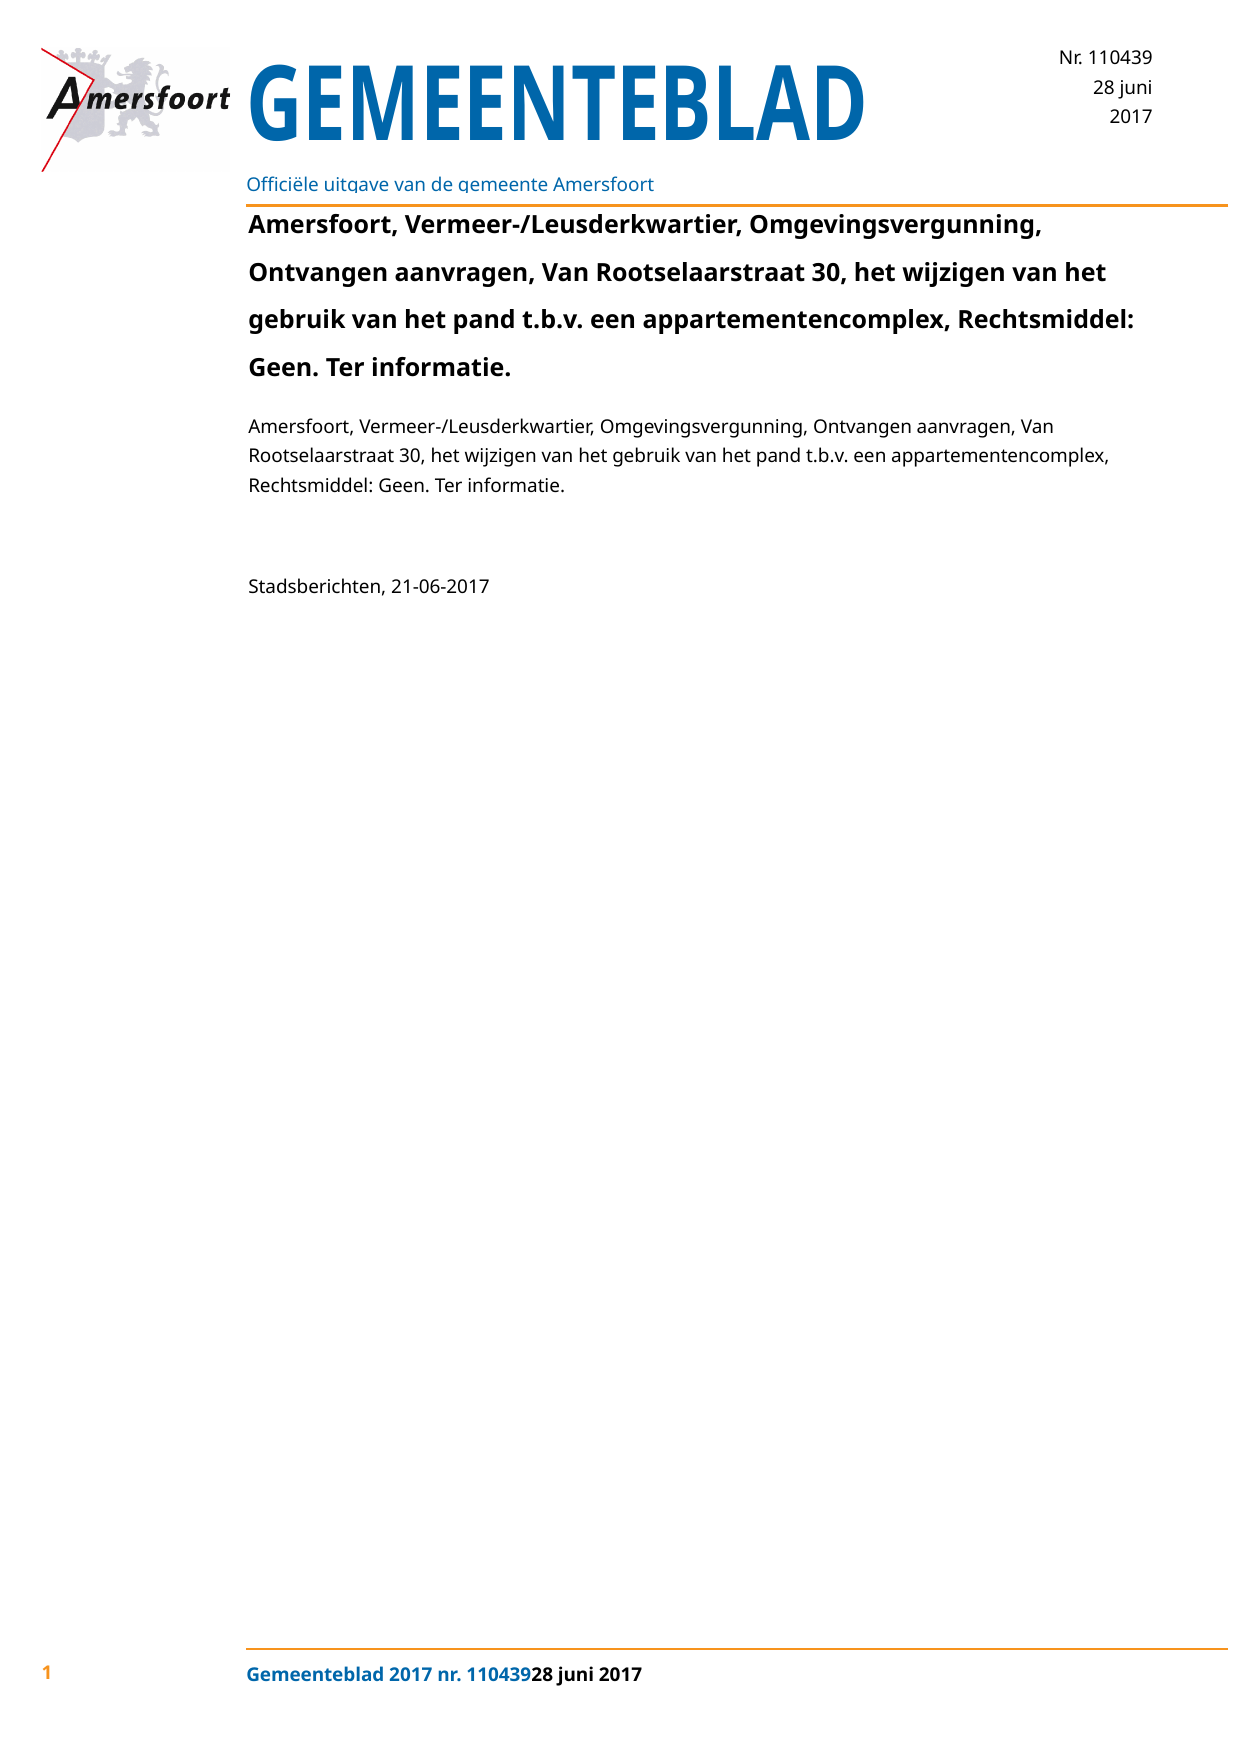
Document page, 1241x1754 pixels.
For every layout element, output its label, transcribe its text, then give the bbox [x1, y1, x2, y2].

picture [41, 47, 231, 172]
text Amersfoort, Vermeer-/Leusderkwartier, Omgevingsvergunning, Ontvangen aanvragen, Van Rootselaarstraat 30, het wijzigen van het gebruik van het pand t.b.v. een appartementencomplex, Rechtsmiddel: Geen. Ter informatie. [248, 413, 1152, 498]
text Amersfoort, Vermeer-/Leusderkwartier, Omgevingsvergunning, Ontvangen aanvragen, Van Rootselaarstraat 30, het wijzigen van het gebruik van het pand t.b.v. een appartementencomplex, Rechtsmiddel: Geen. Ter informatie. [248, 207, 1152, 384]
text Stadsberichten, 21-06-2017 [248, 573, 1152, 599]
